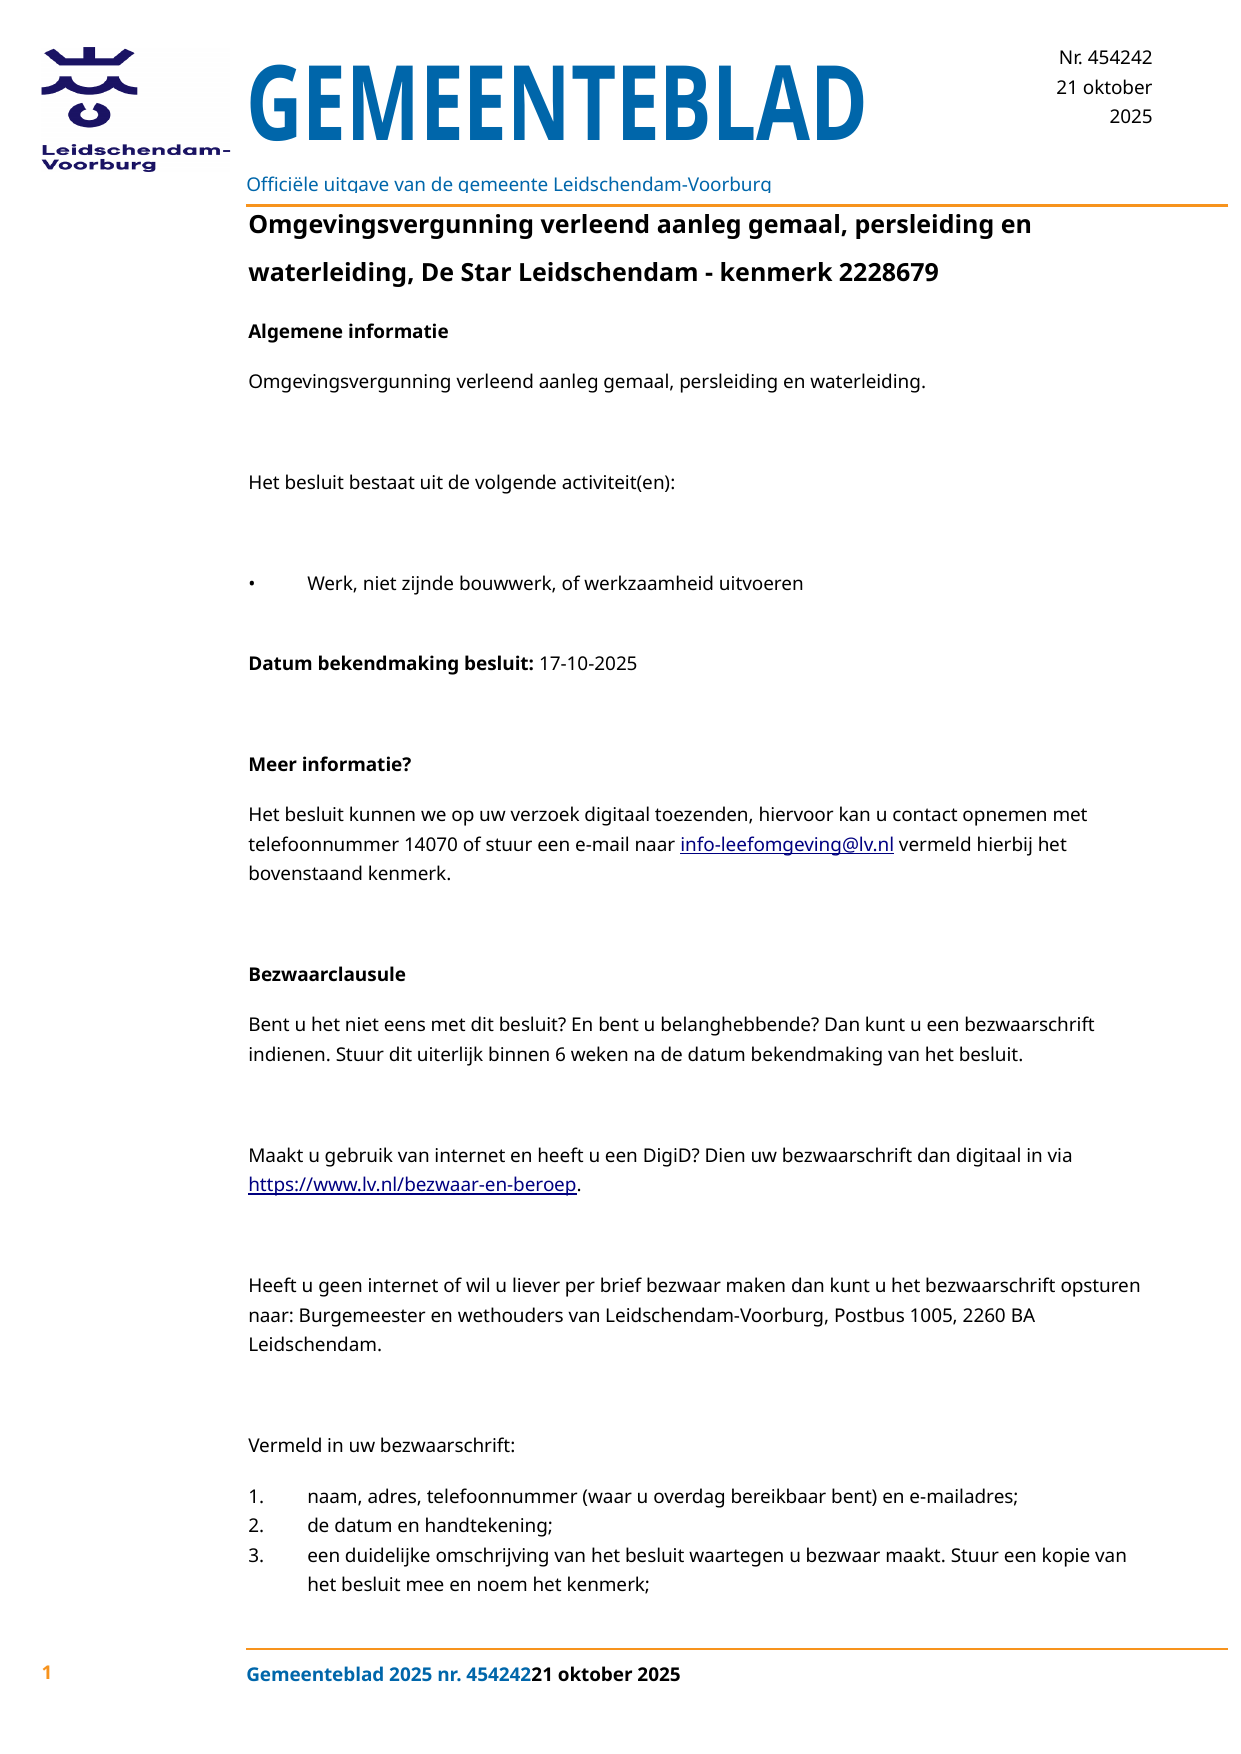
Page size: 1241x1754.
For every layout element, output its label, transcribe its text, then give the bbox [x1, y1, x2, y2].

text Maakt u gebruik van internet en heeft u een DigiD? Dien uw bezwaarschrift dan digitaal in via https://www.lv.nl/bezwaar-en-beroep. [248, 1142, 1152, 1197]
text Heeft u geen internet of wil u liever per brief bezwaar maken dan kunt u het bezwaarschrift opsturen naar: Burgemeester en wethouders van Leidschendam-Voorburg, Postbus 1005, 2260 BA Leidschendam. [248, 1272, 1152, 1357]
text Omgevingsvergunning verleend aanleg gemaal, persleiding en waterleiding, De Star Leidschendam - kenmerk 2228679 [248, 207, 1152, 288]
text Het besluit bestaat uit de volgende activiteit(en): [248, 469, 1152, 495]
picture [41, 47, 231, 172]
list naam, adres, telefoonnummer (waar u overdag bereikbaar bent) en e-mailadres; [248, 1483, 1152, 1509]
text Vermeld in uw bezwaarschrift: [248, 1432, 1152, 1458]
text Bent u het niet eens met dit besluit? En bent u belanghebbende? Dan kunt u een bezwaarschrift indienen. Stuur dit uiterlijk binnen 6 weken na de datum bekendmaking van het besluit. [248, 1012, 1152, 1067]
list de datum en handtekening; [248, 1512, 1152, 1538]
text Bezwaarclausule [248, 961, 1152, 987]
text Het besluit kunnen we op uw verzoek digitaal toezenden, hiervoor kan u contact opnemen met telefoonnummer 14070 of stuur een e-mail naar info-leefomgeving@lv.nl vermeld hierbij het bovenstaand kenmerk. [248, 801, 1152, 886]
text Omgevingsvergunning verleend aanleg gemaal, persleiding en waterleiding. [248, 368, 1152, 394]
list een duidelijke omschrijving van het besluit waartegen u bezwaar maakt. Stuur een kopie van het besluit mee en noem het kenmerk; [248, 1542, 1152, 1597]
text Datum bekendmaking besluit: 17-10-2025 [248, 650, 1152, 676]
text Meer informatie? [248, 751, 1152, 777]
list Werk, niet zijnde bouwwerk, of werkzaamheid uitvoeren [248, 570, 1152, 596]
text Algemene informatie [248, 318, 1152, 344]
